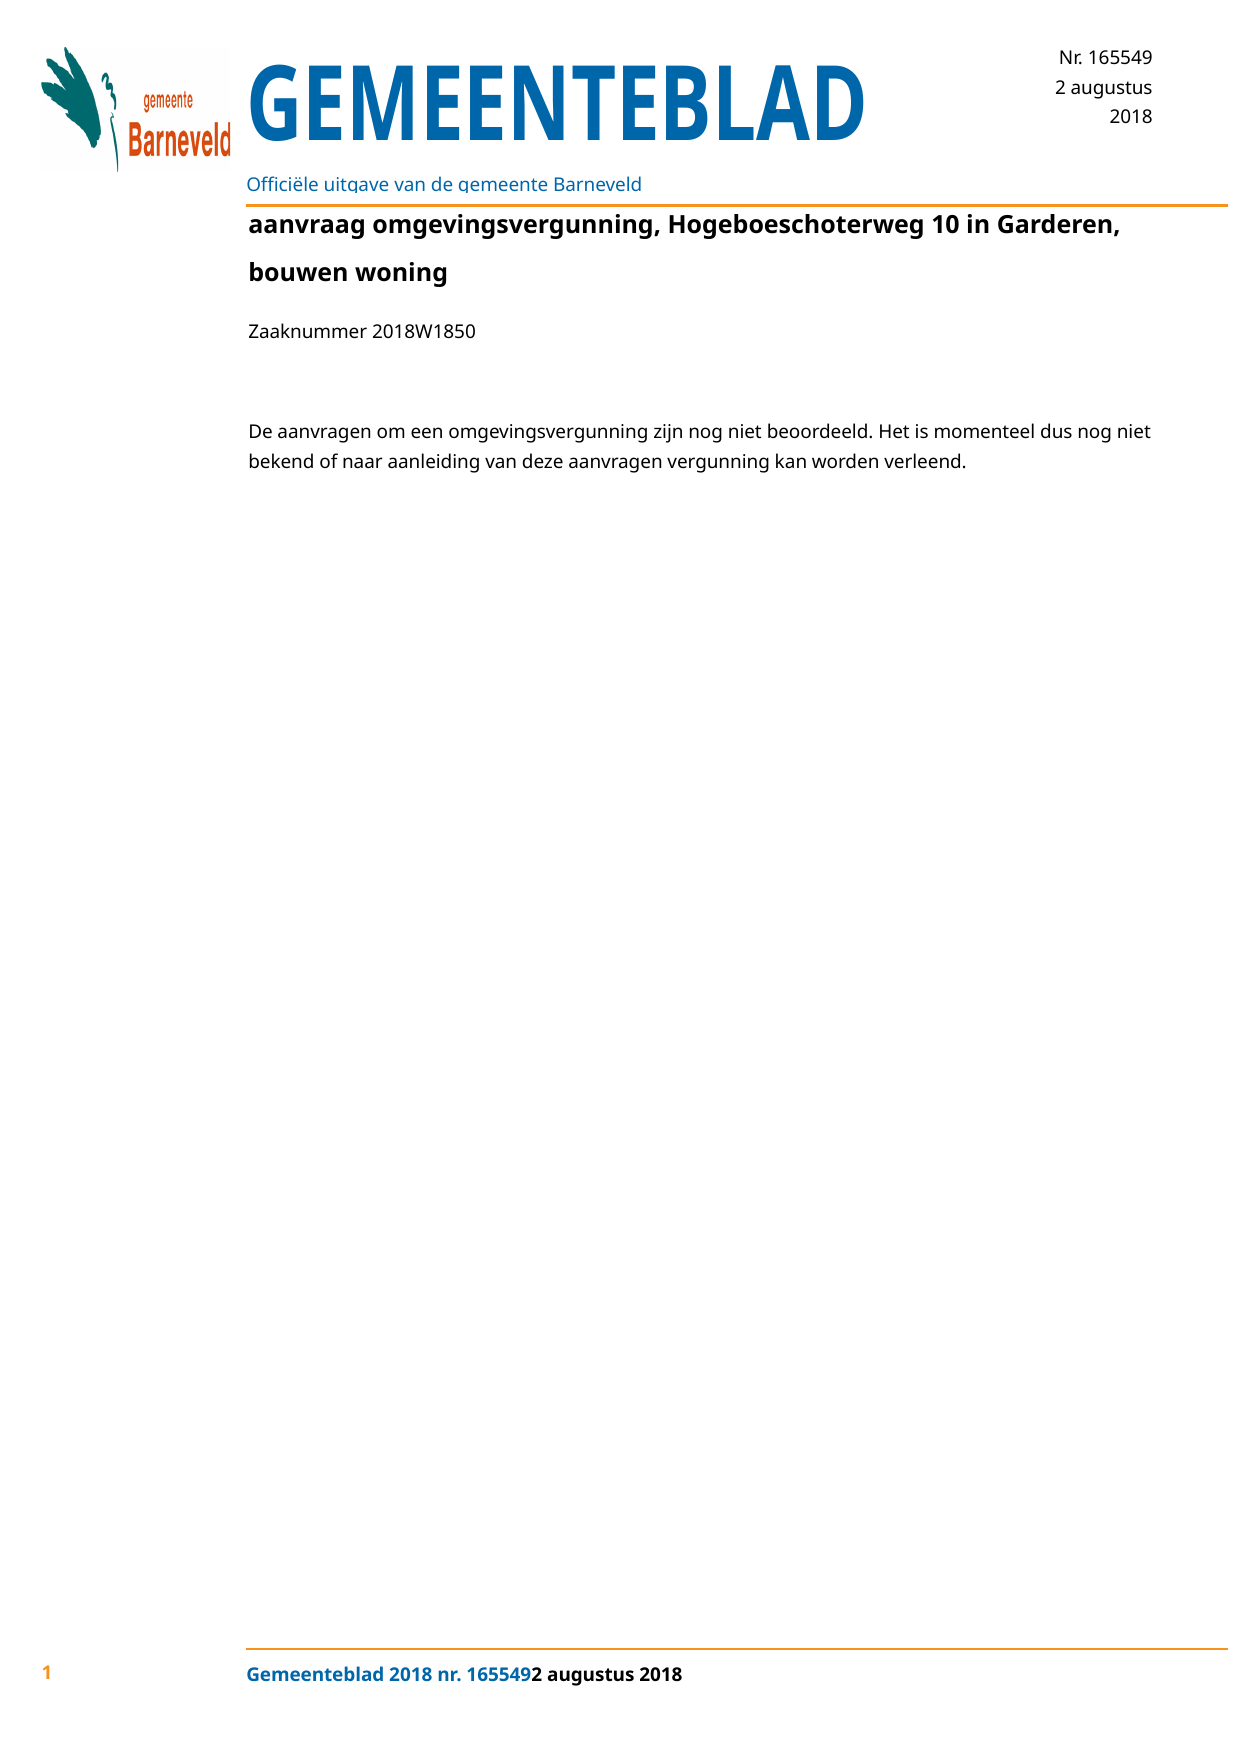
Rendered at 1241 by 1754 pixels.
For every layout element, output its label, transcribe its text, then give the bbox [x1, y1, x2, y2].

text Zaaknummer 2018W1850 [248, 318, 1152, 344]
text De aanvragen om een omgevingsvergunning zijn nog niet beoordeeld. Het is momenteel dus nog niet bekend of naar aanleiding van deze aanvragen vergunning kan worden verleend. [248, 419, 1152, 474]
picture [41, 47, 231, 172]
text aanvraag omgevingsvergunning, Hogeboeschoterweg 10 in Garderen, bouwen woning [248, 207, 1152, 288]
